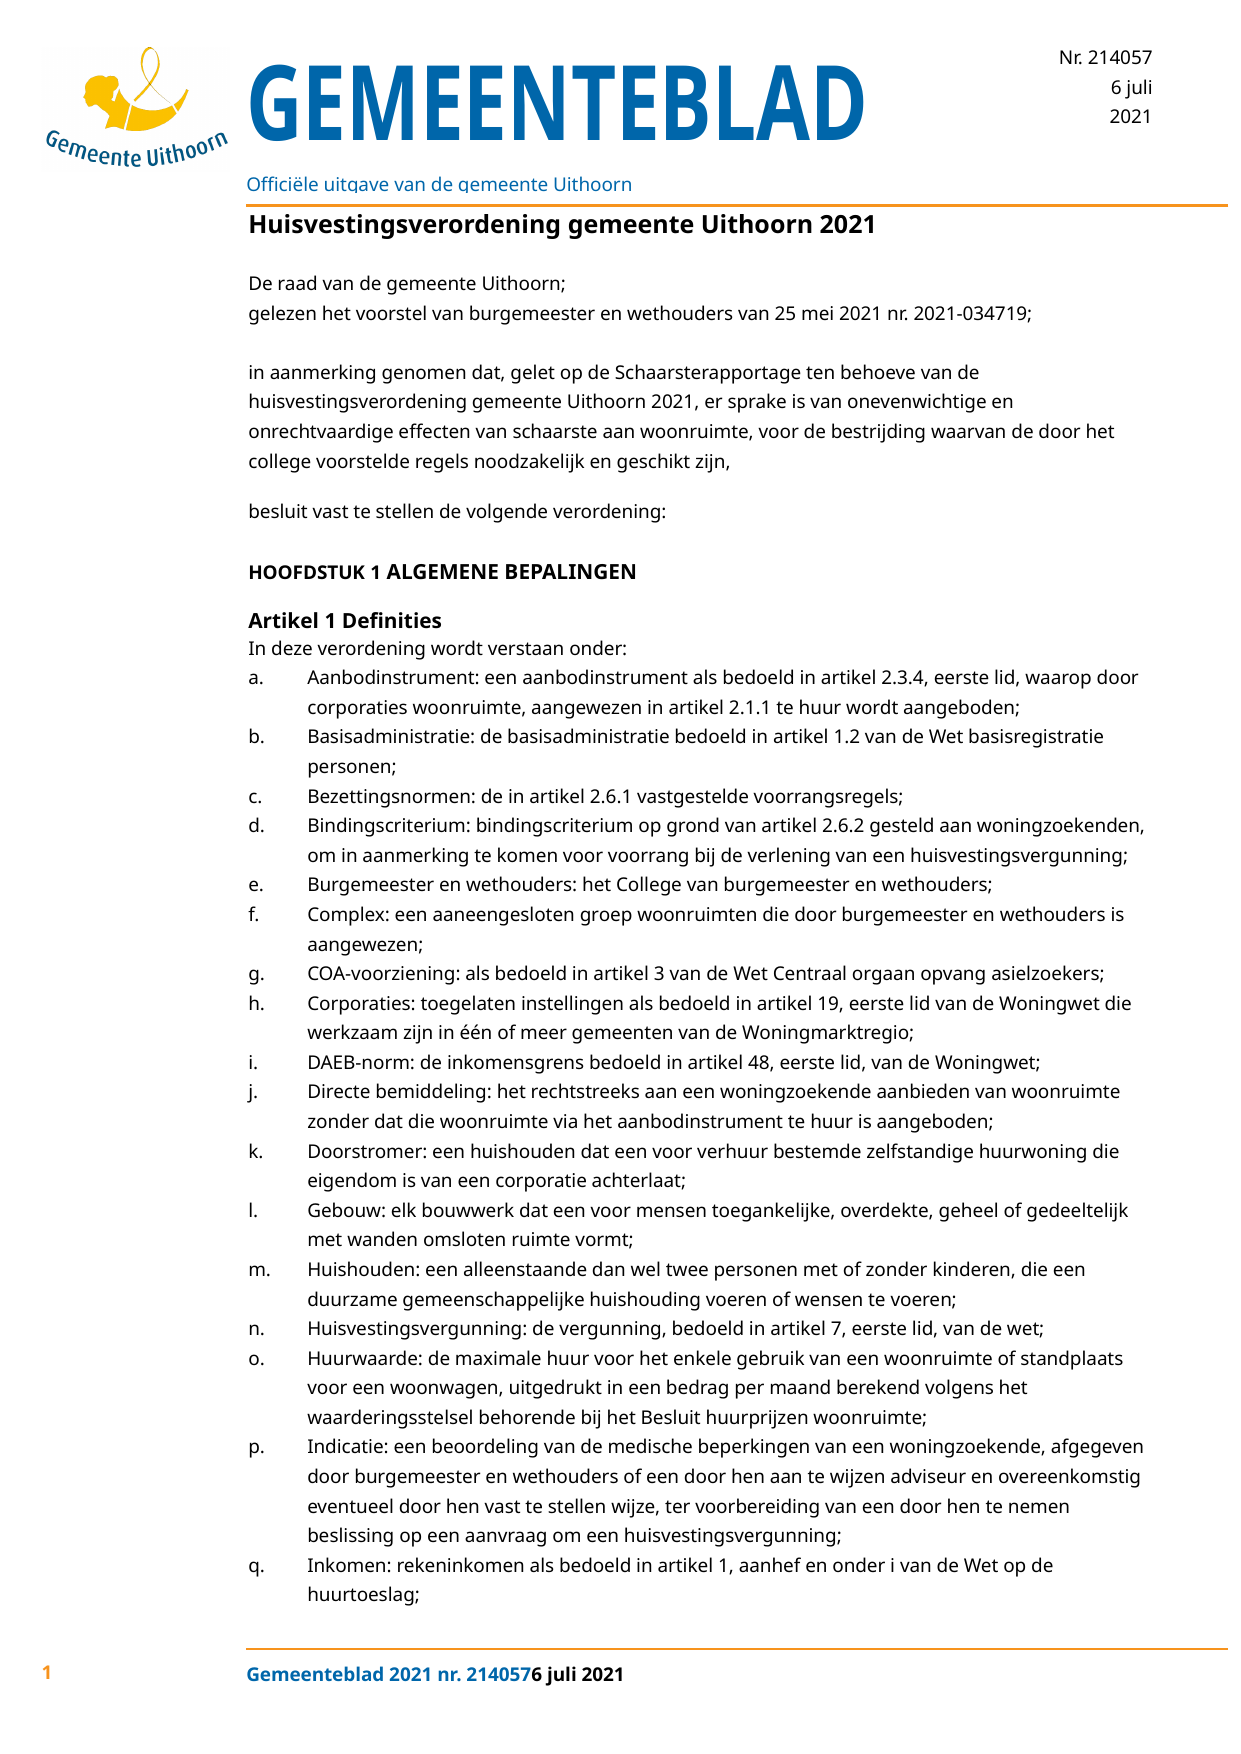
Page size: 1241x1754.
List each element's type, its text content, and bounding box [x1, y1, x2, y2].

text gelezen het voorstel van burgemeester en wethouders van 25 mei 2021 nr. 2021-034719; [248, 300, 1152, 326]
list Basisadministratie: de basisadministratie bedoeld in artikel 1.2 van de Wet basisregistratie personen; [248, 724, 1152, 779]
text Artikel 1 Definities [248, 607, 1152, 635]
list Directe bemiddeling: het rechtstreeks aan een woningzoekende aanbieden van woonruimte zonder dat die woonruimte via het aanbodinstrument te huur is aangeboden; [248, 1079, 1152, 1134]
list Gebouw: elk bouwwerk dat een voor mensen toegankelijke, overdekte, geheel of gedeeltelijk met wanden omsloten ruimte vormt; [248, 1197, 1152, 1252]
list Bezettingsnormen: de in artikel 2.6.1 vastgestelde voorrangsregels; [248, 783, 1152, 809]
list Doorstromer: een huishouden dat een voor verhuur bestemde zelfstandige huurwoning die eigendom is van een corporatie achterlaat; [248, 1138, 1152, 1193]
list Burgemeester en wethouders: het College van burgemeester en wethouders; [248, 872, 1152, 897]
list Huurwaarde: de maximale huur voor het enkele gebruik van een woonruimte of standplaats voor een woonwagen, uitgedrukt in een bedrag per maand berekend volgens het waarderingsstelsel behorende bij het Besluit huurprijzen woonruimte; [248, 1345, 1152, 1430]
list Huisvestingsvergunning: de vergunning, bedoeld in artikel 7, eerste lid, van de wet; [248, 1315, 1152, 1341]
text Huisvestingsverordening gemeente Uithoorn 2021 [248, 207, 1152, 241]
list Huishouden: een alleenstaande dan wel twee personen met of zonder kinderen, die een duurzame gemeenschappelijke huishouding voeren of wensen te voeren; [248, 1256, 1152, 1312]
list Bindingscriterium: bindingscriterium op grond van artikel 2.6.2 gesteld aan woningzoekenden, om in aanmerking te komen voor voorrang bij de verlening van een huisvestingsvergunning; [248, 812, 1152, 868]
picture [41, 47, 231, 172]
text In deze verordening wordt verstaan onder: [248, 635, 1152, 661]
text De raad van de gemeente Uithoorn; [248, 270, 1152, 296]
list Inkomen: rekeninkomen als bedoeld in artikel 1, aanhef en onder i van de Wet op de huurtoeslag; [248, 1552, 1152, 1607]
text HOOFDSTUK 1 ALGEMENE BEPALINGEN [248, 557, 1152, 586]
list Corporaties: toegelaten instellingen als bedoeld in artikel 19, eerste lid van de Woningwet die werkzaam zijn in één of meer gemeenten van de Woningmarktregio; [248, 990, 1152, 1045]
text besluit vast te stellen de volgende verordening: [248, 498, 1152, 524]
list Indicatie: een beoordeling van de medische beperkingen van een woningzoekende, afgegeven door burgemeester en wethouders of een door hen aan te wijzen adviseur en overeenkomstig eventueel door hen vast te stellen wijze, ter voorbereiding van een door hen te nemen beslissing op een aanvraag om een huisvestingsvergunning; [248, 1434, 1152, 1548]
list Complex: een aaneengesloten groep woonruimten die door burgemeester en wethouders is aangewezen; [248, 901, 1152, 957]
list Aanbodinstrument: een aanbodinstrument als bedoeld in artikel 2.3.4, eerste lid, waarop door corporaties woonruimte, aangewezen in artikel 2.1.1 te huur wordt aangeboden; [248, 664, 1152, 720]
list DAEB-norm: de inkomensgrens bedoeld in artikel 48, eerste lid, van de Woningwet; [248, 1049, 1152, 1075]
text in aanmerking genomen dat, gelet op de Schaarsterapportage ten behoeve van de huisvestingsverordening gemeente Uithoorn 2021, er sprake is van onevenwichtige en onrechtvaardige effecten van schaarste aan woonruimte, voor de bestrijding waarvan de door het college voorstelde regels noodzakelijk en geschikt zijn, [248, 359, 1152, 473]
list COA-voorziening: als bedoeld in artikel 3 van de Wet Centraal orgaan opvang asielzoekers; [248, 960, 1152, 986]
